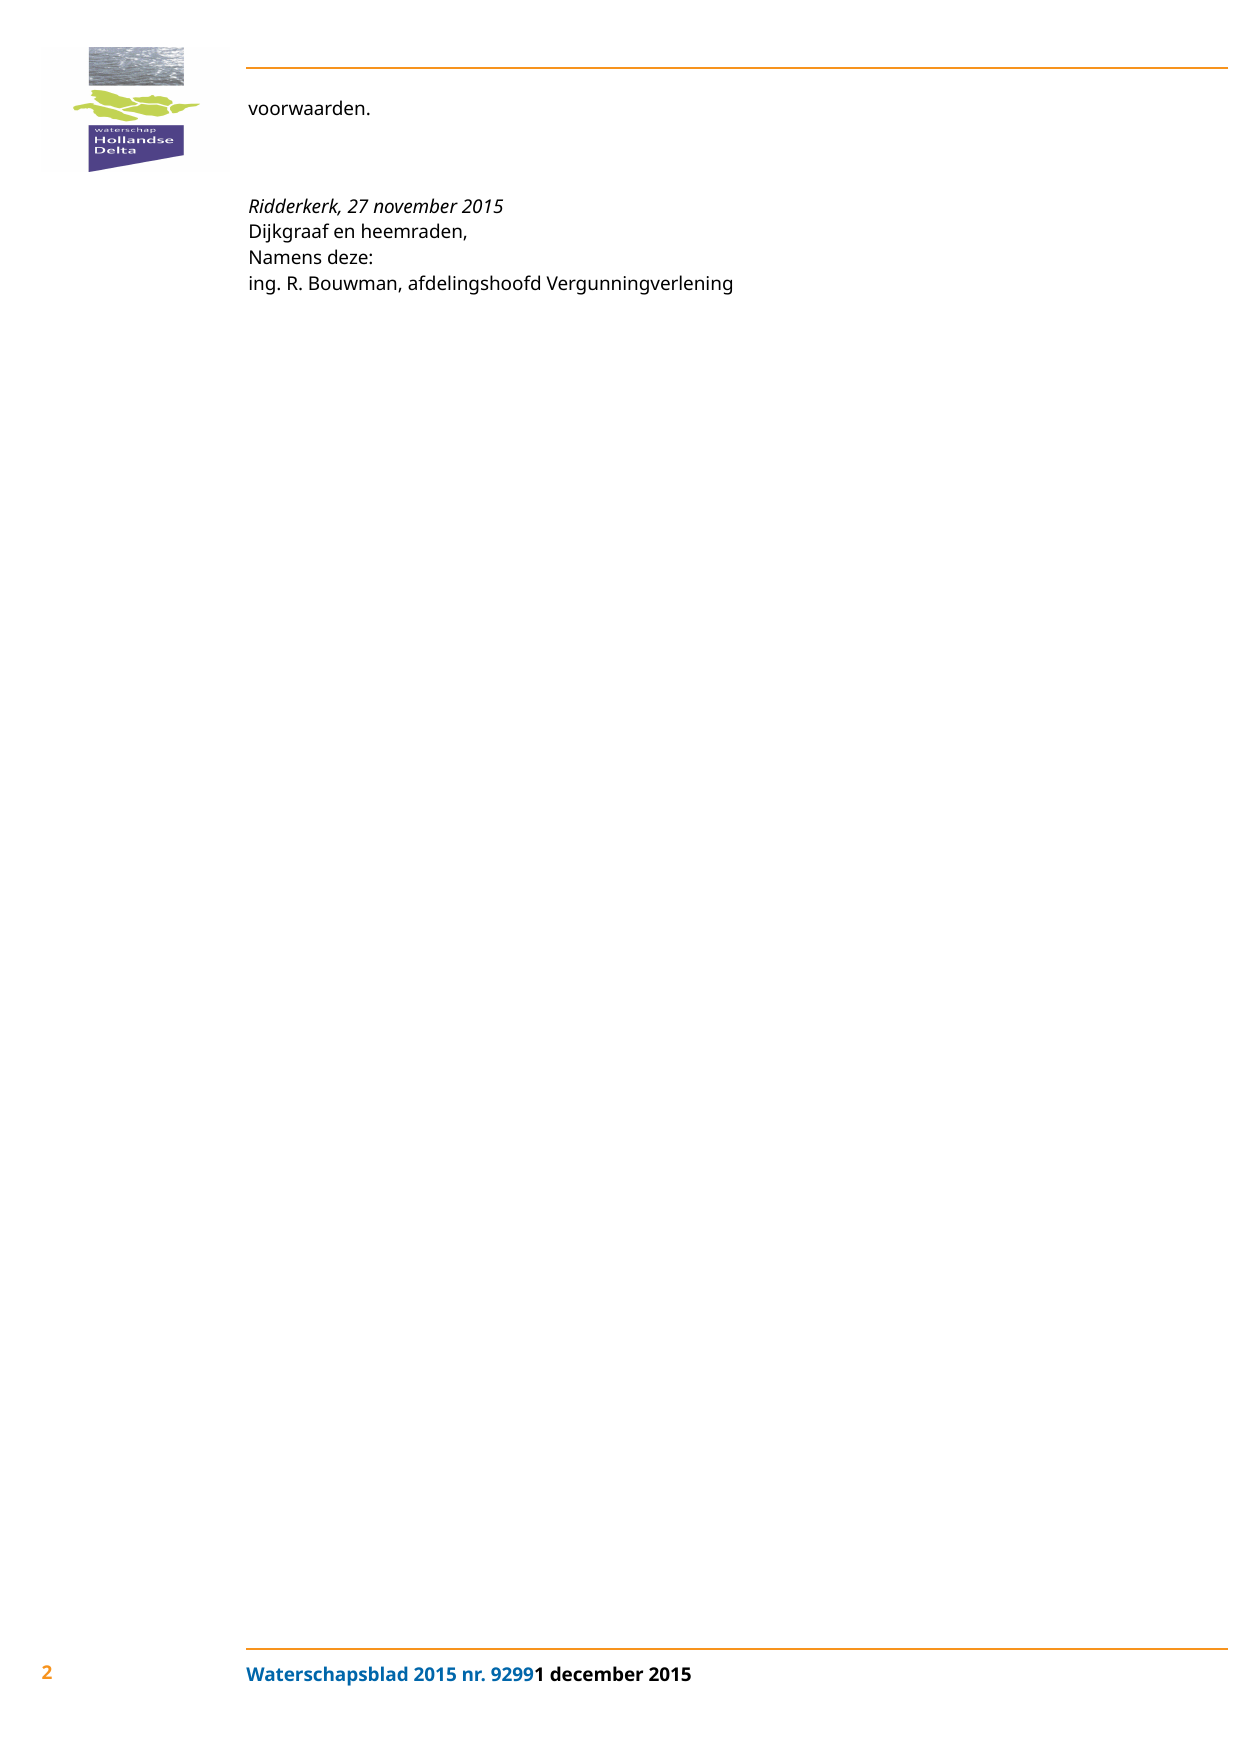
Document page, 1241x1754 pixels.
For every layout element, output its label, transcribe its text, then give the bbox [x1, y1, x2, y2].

text Namens deze: [248, 244, 1152, 270]
text Dijkgraaf en heemraden, [248, 219, 1152, 244]
text voorwaarden. [248, 95, 1152, 121]
text ing. R. Bouwman, afdelingshoofd Vergunningverlening [248, 270, 1152, 296]
picture [41, 47, 231, 172]
text Ridderkerk, 27 november 2015 [248, 193, 1152, 219]
